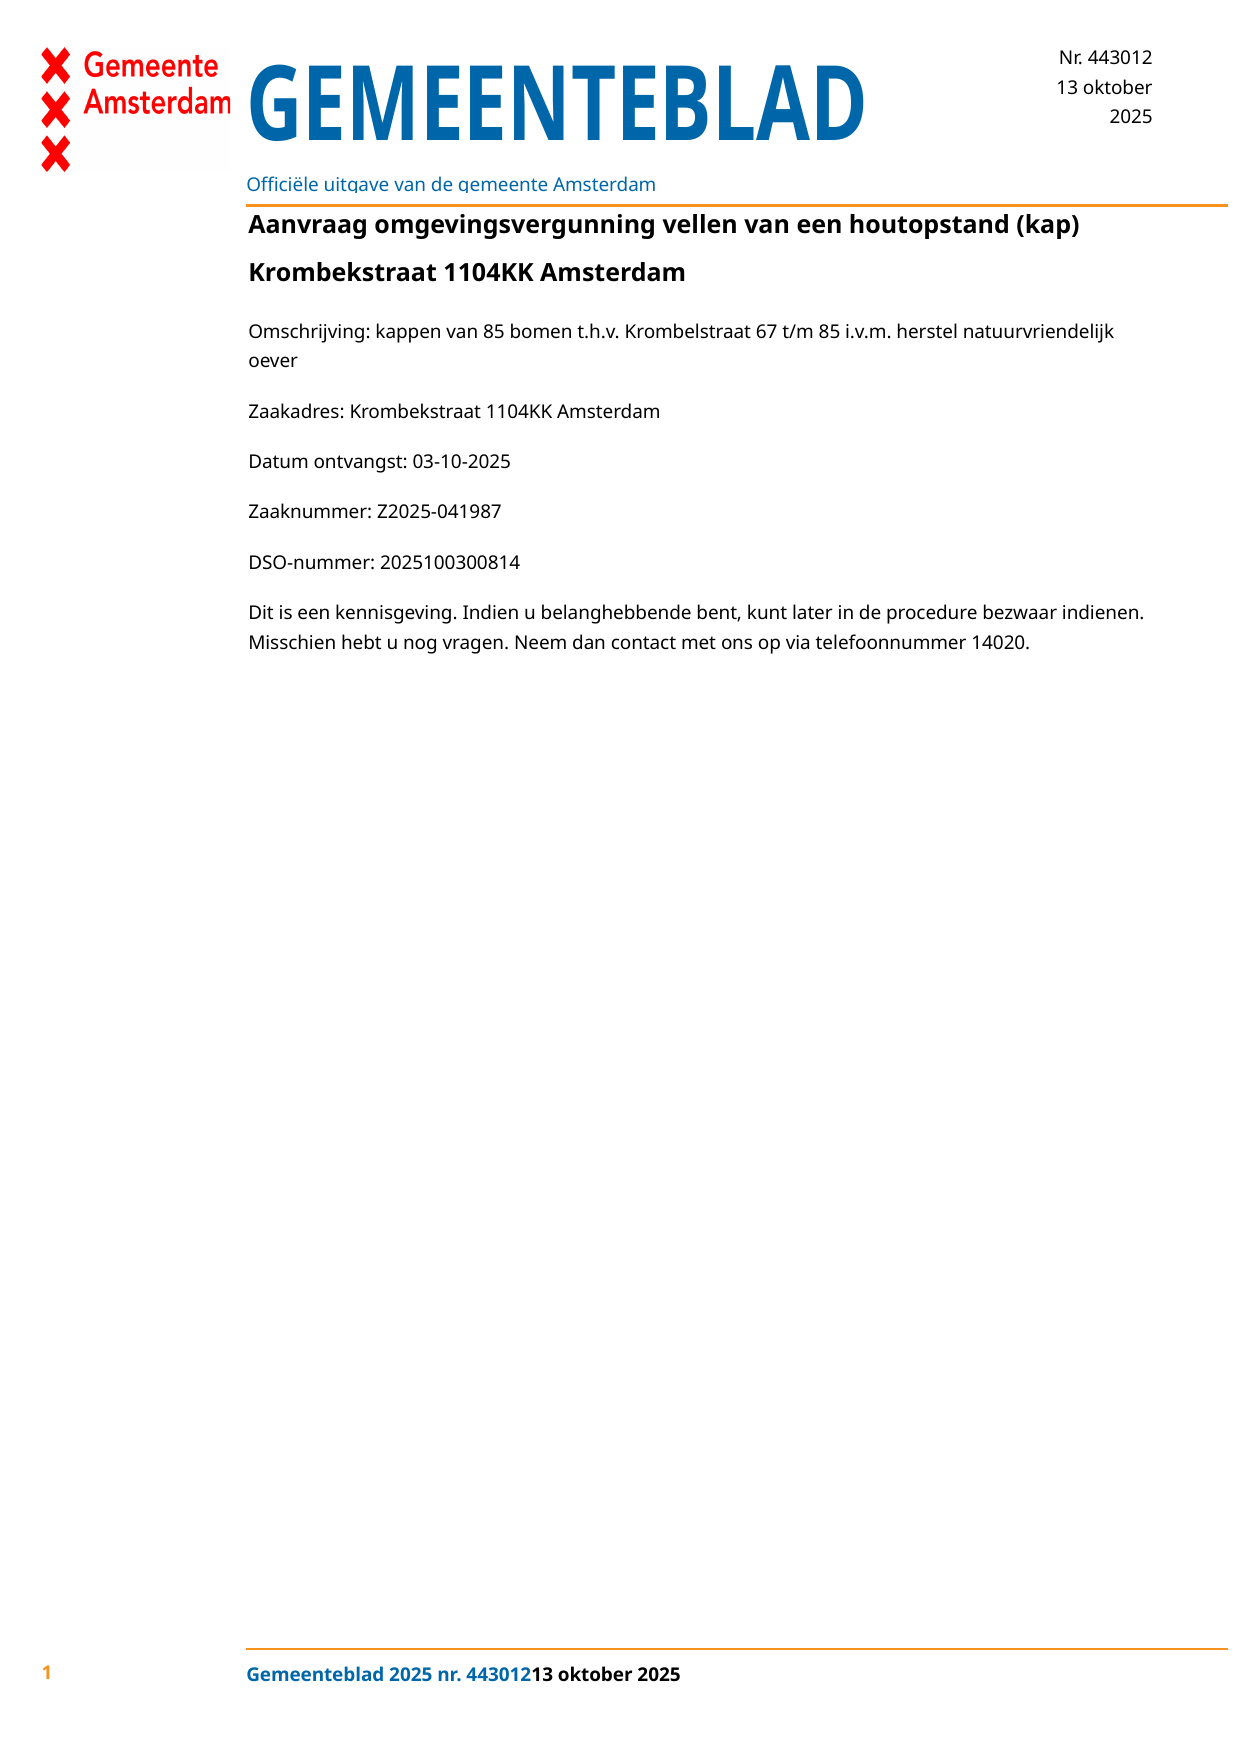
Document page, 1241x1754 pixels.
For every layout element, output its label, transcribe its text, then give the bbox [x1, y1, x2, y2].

text Omschrijving: kappen van 85 bomen t.h.v. Krombelstraat 67 t/m 85 i.v.m. herstel natuurvriendelijk oever [248, 318, 1152, 373]
text Zaakadres: Krombekstraat 1104KK Amsterdam [248, 398, 1152, 424]
text Zaaknummer: Z2025-041987 [248, 499, 1152, 524]
text Aanvraag omgevingsvergunning vellen van een houtopstand (kap) Krombekstraat 1104KK Amsterdam [248, 207, 1152, 288]
picture [41, 47, 231, 172]
text DSO-nummer: 2025100300814 [248, 549, 1152, 575]
text Dit is een kennisgeving. Indien u belanghebbende bent, kunt later in de procedure bezwaar indienen. Misschien hebt u nog vragen. Neem dan contact met ons op via telefoonnummer 14020. [248, 599, 1152, 655]
text Datum ontvangst: 03-10-2025 [248, 448, 1152, 474]
